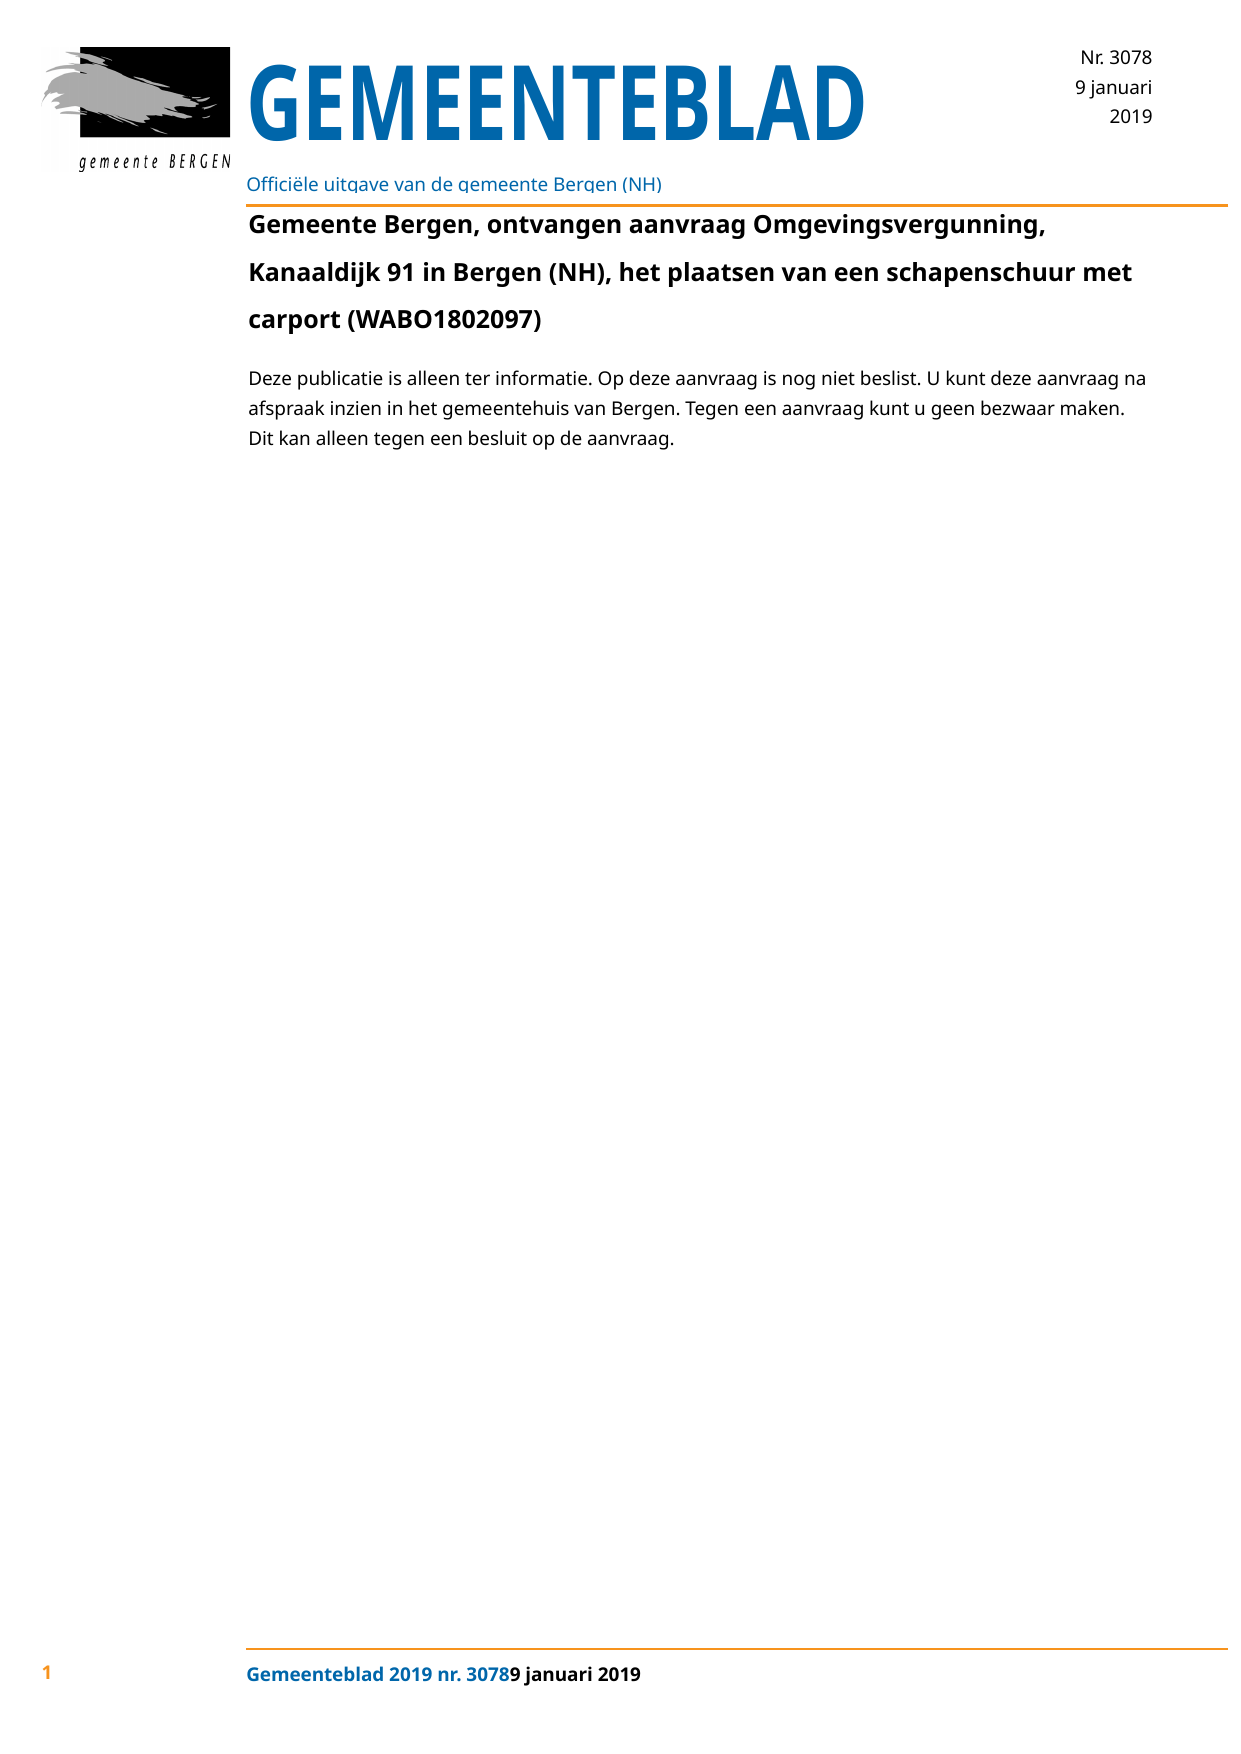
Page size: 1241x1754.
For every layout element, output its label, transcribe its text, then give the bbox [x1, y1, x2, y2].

text Deze publicatie is alleen ter informatie. Op deze aanvraag is nog niet beslist. U kunt deze aanvraag na afspraak inzien in het gemeentehuis van Bergen. Tegen een aanvraag kunt u geen bezwaar maken. Dit kan alleen tegen een besluit op de aanvraag. [248, 366, 1152, 450]
text Gemeente Bergen, ontvangen aanvraag Omgevingsvergunning, Kanaaldijk 91 in Bergen (NH), het plaatsen van een schapenschuur met carport (WABO1802097) [248, 207, 1152, 336]
picture [41, 47, 231, 172]
